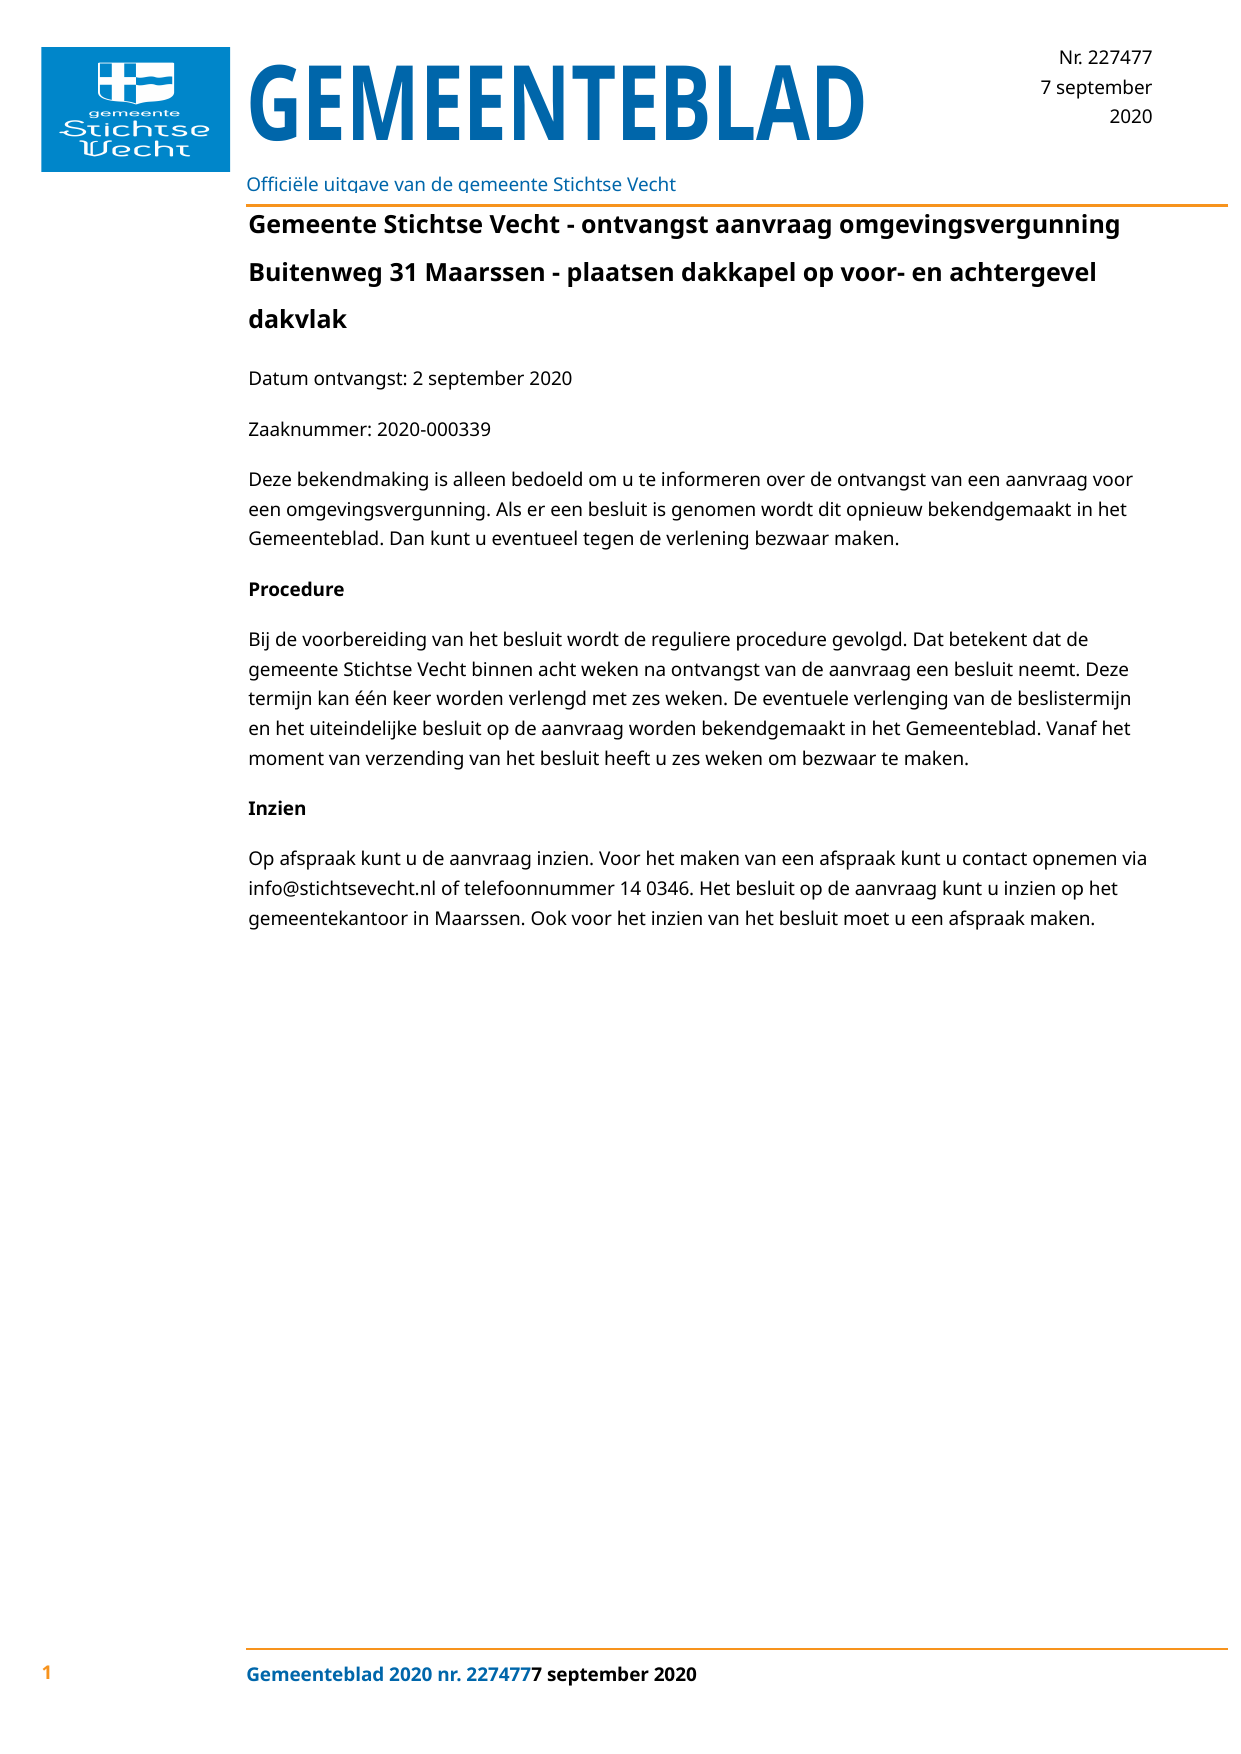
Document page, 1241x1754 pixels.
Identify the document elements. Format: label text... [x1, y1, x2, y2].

text Bij de voorbereiding van het besluit wordt de reguliere procedure gevolgd. Dat betekent dat de gemeente Stichtse Vecht binnen acht weken na ontvangst van de aanvraag een besluit neemt. Deze termijn kan één keer worden verlengd met zes weken. De eventuele verlenging van de beslistermijn en het uiteindelijke besluit op de aanvraag worden bekendgemaakt in het Gemeenteblad. Vanaf het moment van verzending van het besluit heeft u zes weken om bezwaar te maken. [248, 626, 1152, 770]
text Gemeente Stichtse Vecht - ontvangst aanvraag omgevingsvergunning Buitenweg 31 Maarssen - plaatsen dakkapel op voor- en achtergevel dakvlak [248, 207, 1152, 336]
text Inzien [248, 795, 1152, 821]
picture [99, 63, 135, 101]
picture [137, 63, 174, 103]
text Deze bekendmaking is alleen bedoeld om u te informeren over de ontvangst van een aanvraag voor een omgevingsvergunning. Als er een besluit is genomen wordt dit opnieuw bekendgemaakt in het Gemeenteblad. Dan kunt u eventueel tegen de verlening bezwaar maken. [248, 466, 1152, 551]
text Zaaknummer: 2020-000339 [248, 416, 1152, 442]
text Op afspraak kunt u de aanvraag inzien. Voor het maken van een afspraak kunt u contact opnemen via info@stichtsevecht.nl of telefoonnummer 14 0346. Het besluit op de aanvraag kunt u inzien op het gemeentekantoor in Maarssen. Ook voor het inzien van het besluit moet u een afspraak maken. [248, 846, 1152, 930]
text Procedure [248, 576, 1152, 602]
text Datum ontvangst: 2 september 2020 [248, 366, 1152, 391]
